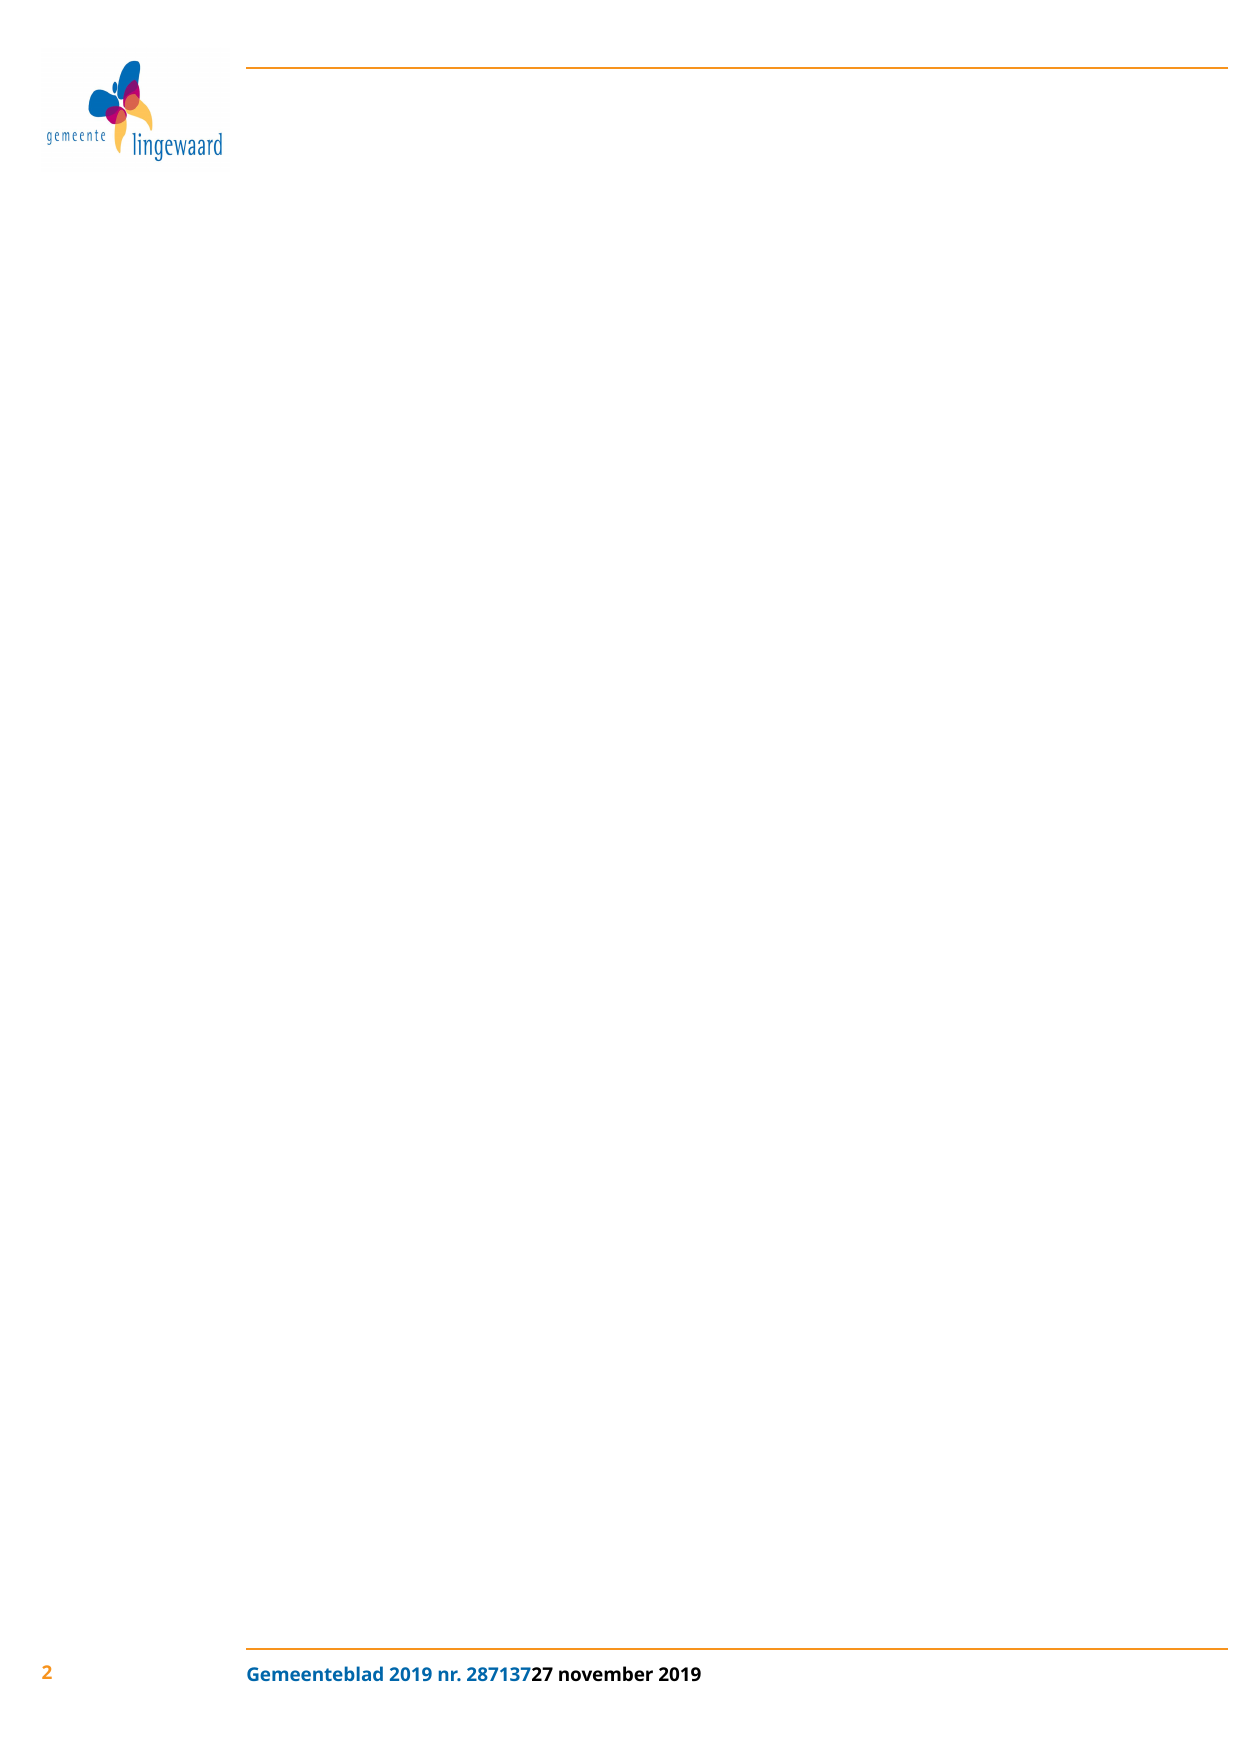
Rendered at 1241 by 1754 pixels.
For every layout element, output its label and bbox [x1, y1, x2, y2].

picture [41, 47, 231, 172]
